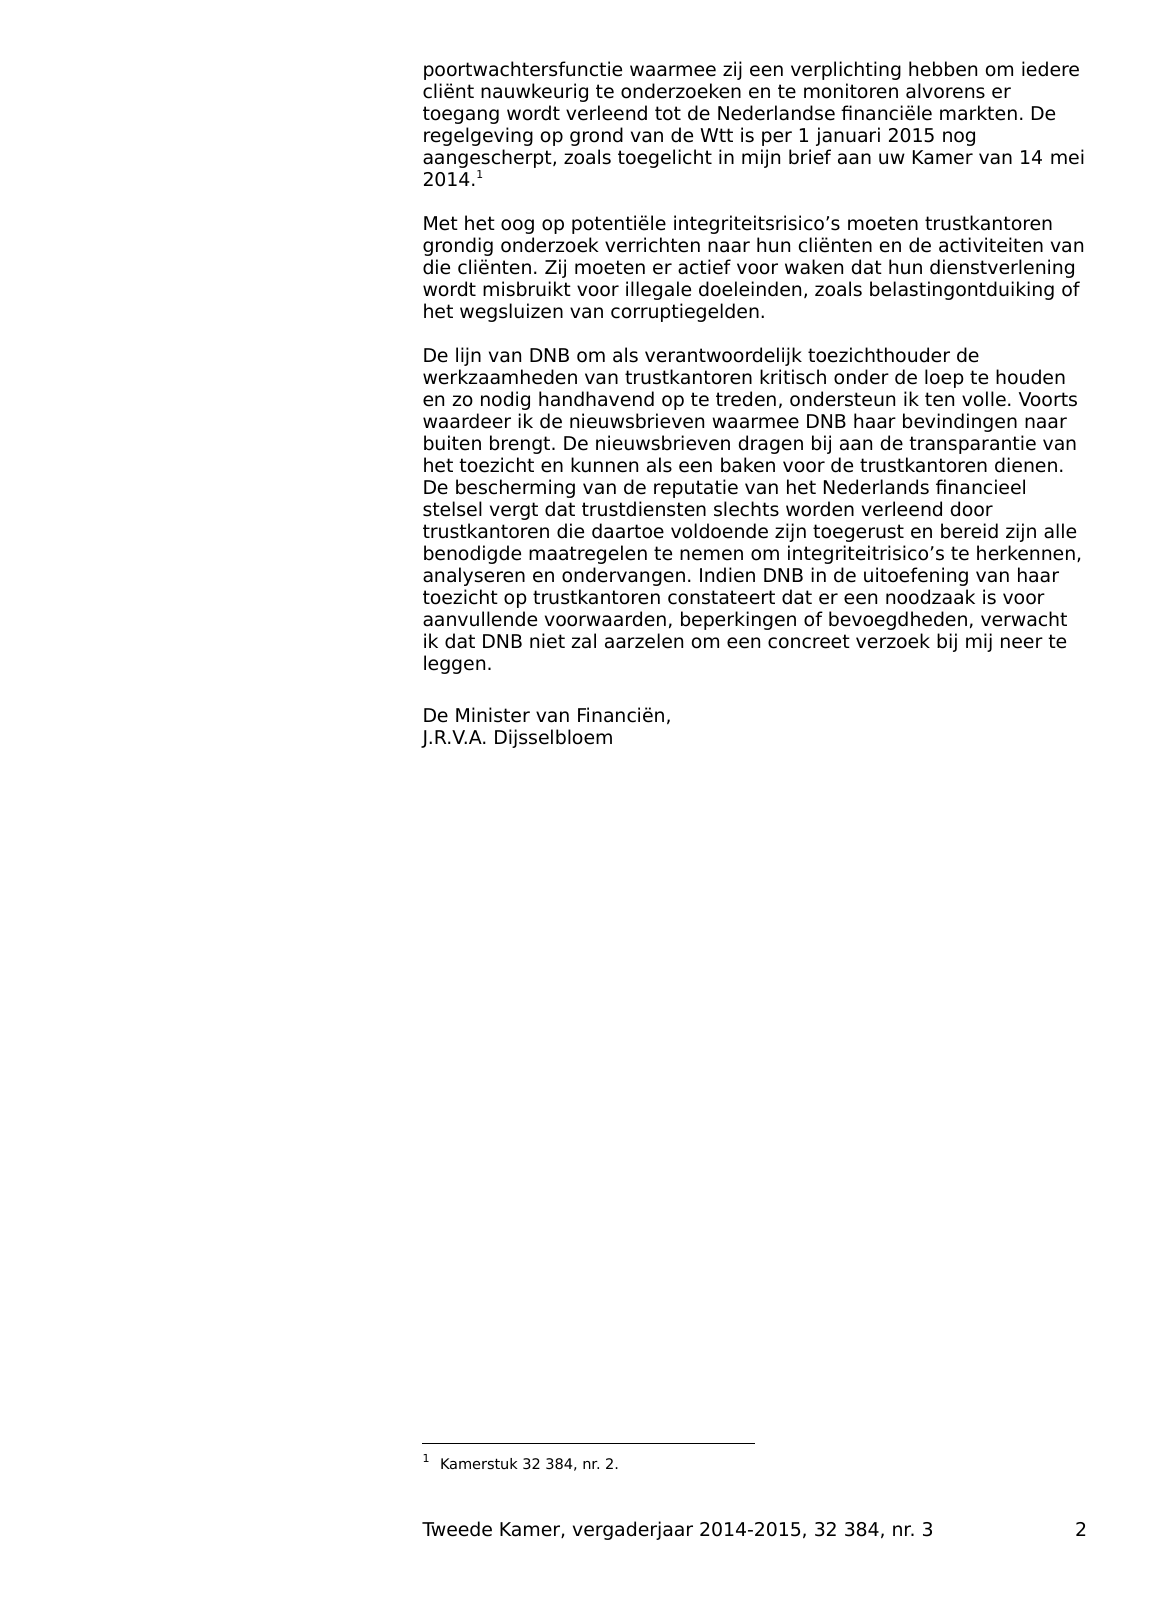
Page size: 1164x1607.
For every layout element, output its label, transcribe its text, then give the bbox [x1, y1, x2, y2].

text De Minister van Financiën, J.R.V.A. Dijsselbloem [422, 705, 1087, 749]
text poortwachtersfunctie waarmee zij een verplichting hebben om iedere cliënt nauwkeurig te onderzoeken en te monitoren alvorens er toegang wordt verleend tot de Nederlandse financiële markten. De regelgeving op grond van de Wtt is per 1 januari 2015 nog aangescherpt, zoals toegelicht in mijn brief aan uw Kamer van 14 mei 2014. [422, 59, 1087, 191]
text Met het oog op potentiële integriteitsrisico’s moeten trustkantoren grondig onderzoek verrichten naar hun cliënten en de activiteiten van die cliënten. Zij moeten er actief voor waken dat hun dienstverlening wordt misbruikt voor illegale doeleinden, zoals belastingontduiking of het wegsluizen van corruptiegelden. [422, 213, 1087, 323]
text Kamerstuk 32 384, nr. 2. [422, 1452, 1087, 1474]
text De lijn van DNB om als verantwoordelijk toezichthouder de werkzaamheden van trustkantoren kritisch onder de loep te houden en zo nodig handhavend op te treden, ondersteun ik ten volle. Voorts waardeer ik de nieuwsbrieven waarmee DNB haar bevindingen naar buiten brengt. De nieuwsbrieven dragen bij aan de transparantie van het toezicht en kunnen als een baken voor de trustkantoren dienen. De bescherming van de reputatie van het Nederlands financieel stelsel vergt dat trustdiensten slechts worden verleend door trustkantoren die daartoe voldoende zijn toegerust en bereid zijn alle benodigde maatregelen te nemen om integriteitrisico’s te herkennen, analyseren en ondervangen. Indien DNB in de uitoefening van haar toezicht op trustkantoren constateert dat er een noodzaak is voor aanvullende voorwaarden, beperkingen of bevoegdheden, verwacht ik dat DNB niet zal aarzelen om een concreet verzoek bij mij neer te leggen. [422, 345, 1087, 675]
